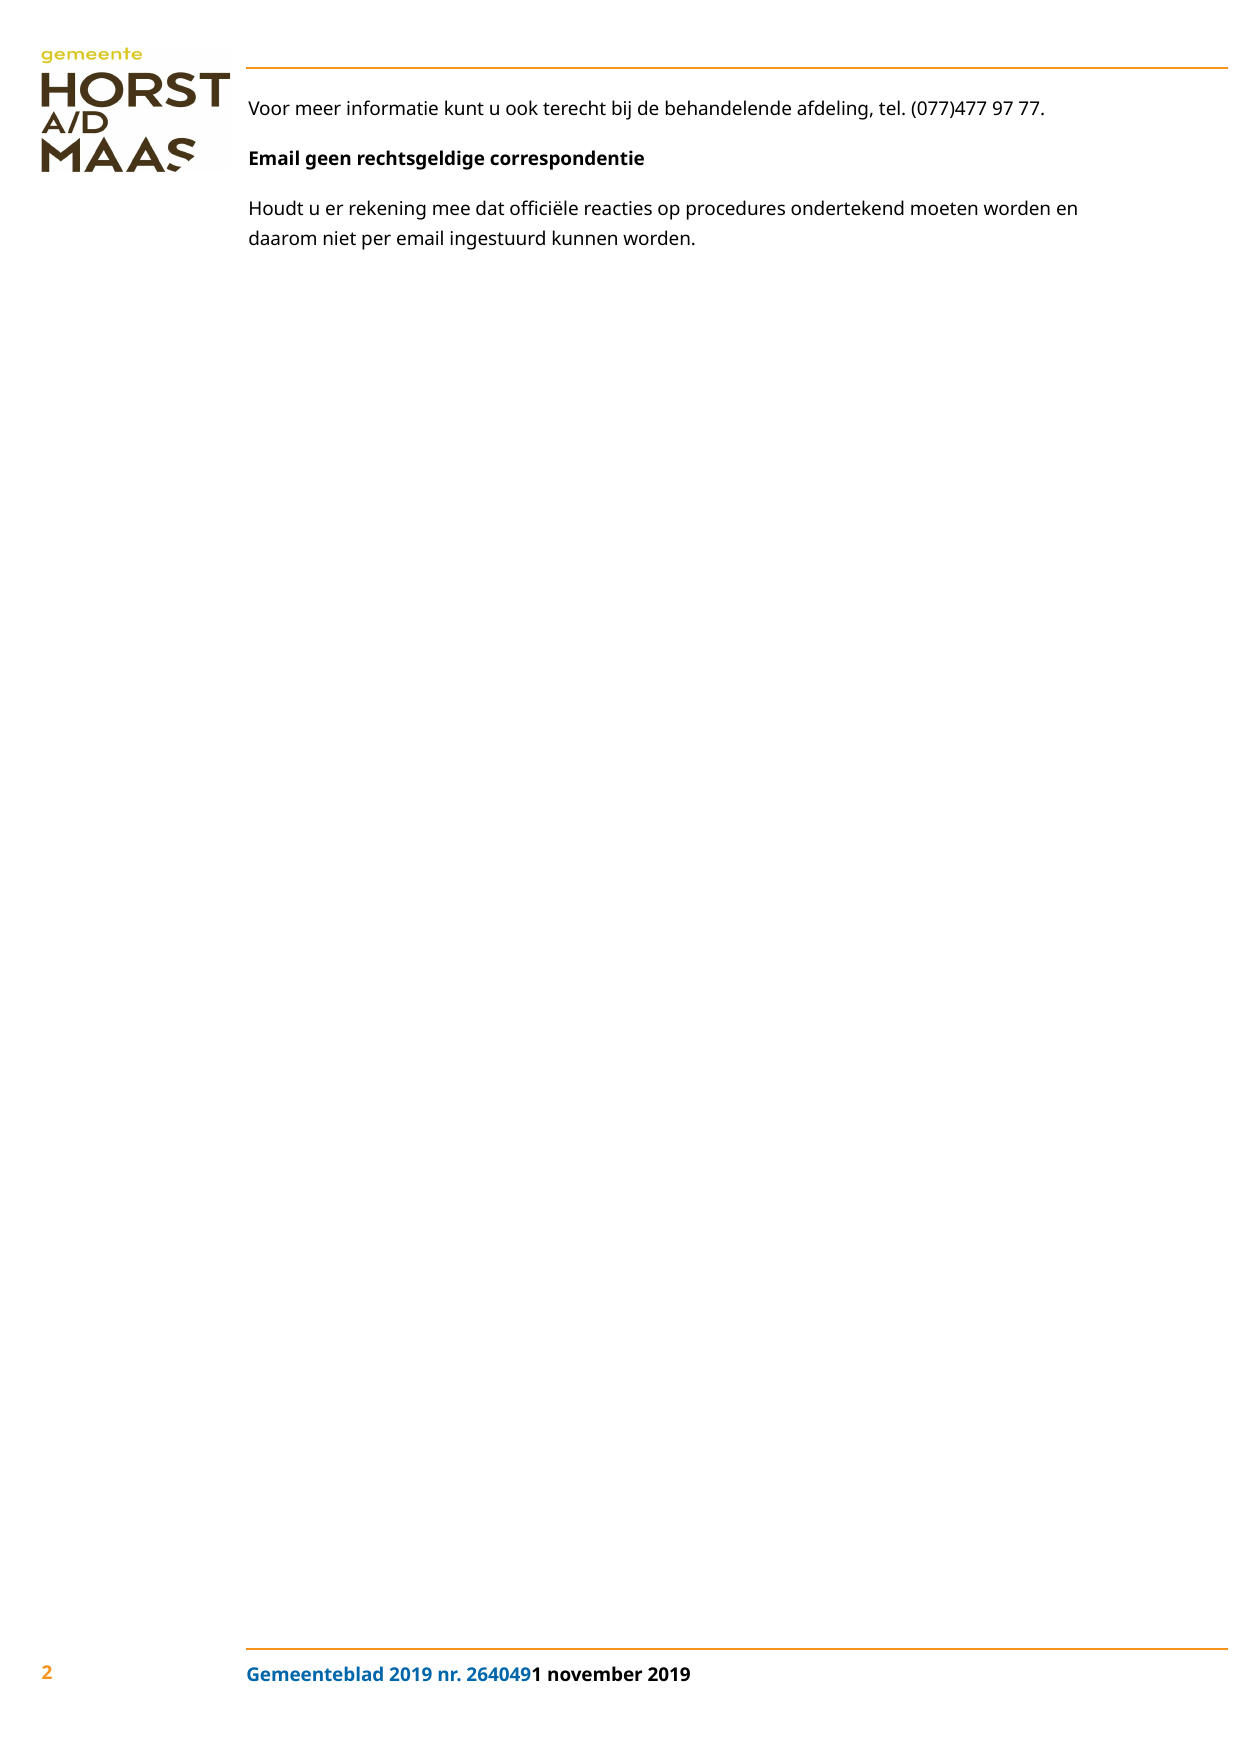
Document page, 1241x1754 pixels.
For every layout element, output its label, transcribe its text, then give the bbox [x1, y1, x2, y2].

text Voor meer informatie kunt u ook terecht bij de behandelende afdeling, tel. (077)477 97 77. [248, 95, 1152, 121]
text Email geen rechtsgeldige correspondentie [248, 145, 1152, 171]
text Houdt u er rekening mee dat officiële reacties op procedures ondertekend moeten worden en daarom niet per email ingestuurd kunnen worden. [248, 196, 1152, 251]
picture [41, 47, 231, 172]
